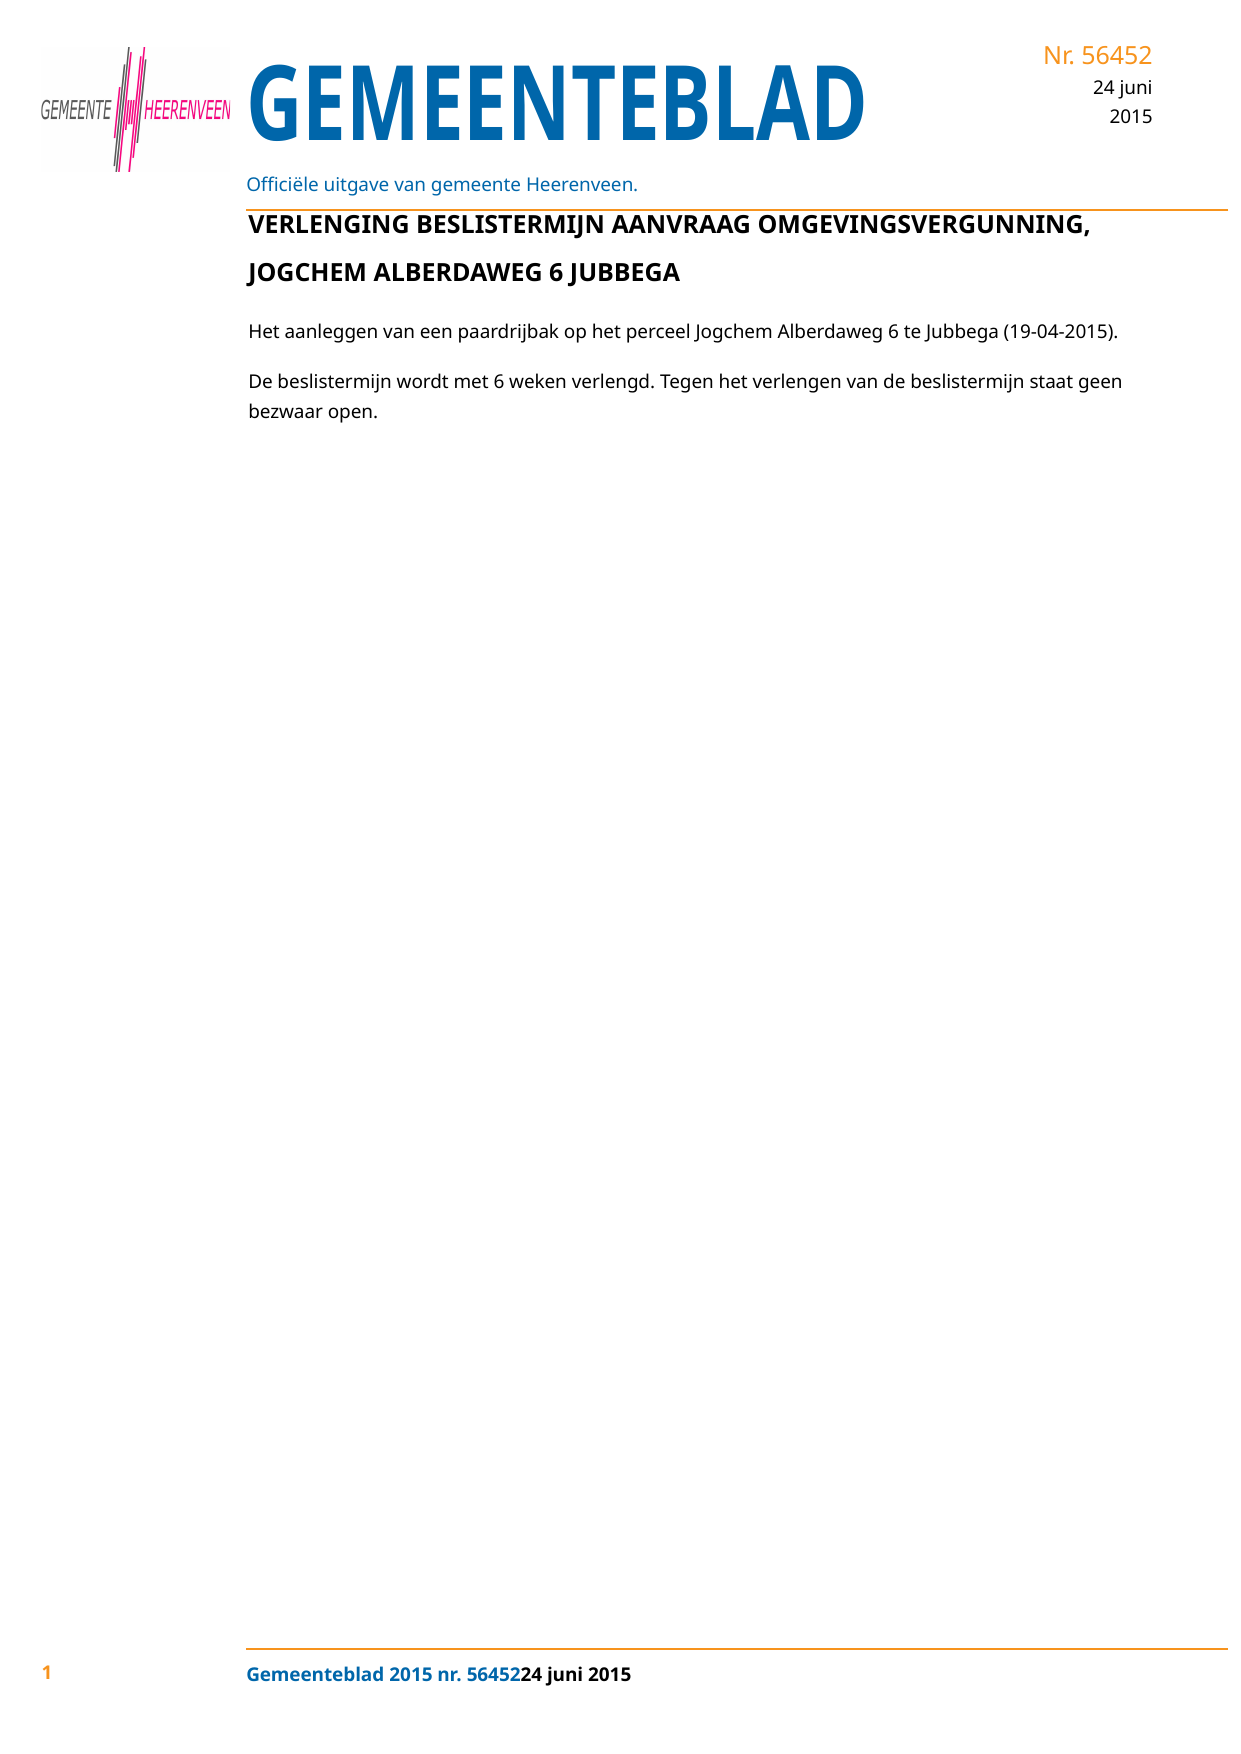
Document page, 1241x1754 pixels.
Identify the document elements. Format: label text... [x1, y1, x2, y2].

text Het aanleggen van een paardrijbak op het perceel Jogchem Alberdaweg 6 te Jubbega (19-04-2015). [248, 318, 1152, 344]
text De beslistermijn wordt met 6 weken verlengd. Tegen het verlengen van de beslistermijn staat geen bezwaar open. [248, 368, 1152, 424]
picture [41, 47, 231, 172]
text VERLENGING BESLISTERMIJN AANVRAAG OMGEVINGSVERGUNNING, JOGCHEM ALBERDAWEG 6 JUBBEGA [248, 211, 1152, 288]
